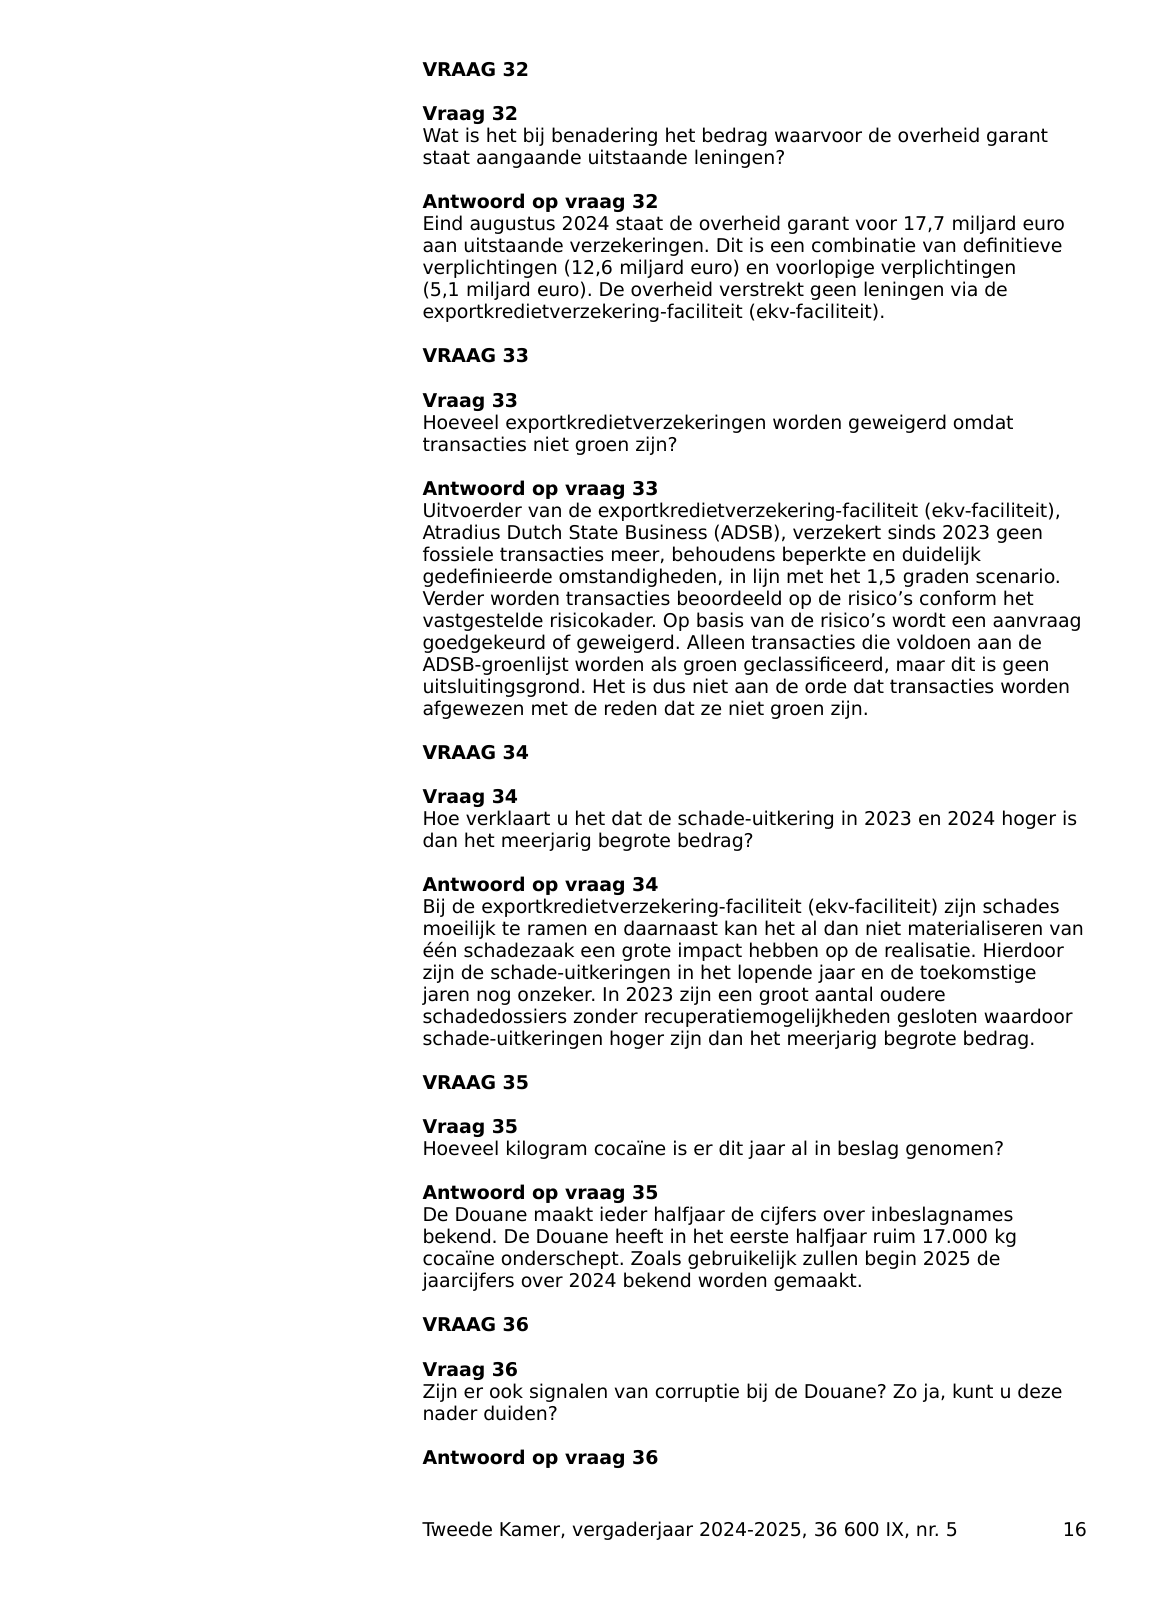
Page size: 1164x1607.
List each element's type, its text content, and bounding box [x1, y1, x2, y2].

text Vraag 35 [422, 1116, 1087, 1138]
text Vraag 33 [422, 389, 1087, 412]
text Wat is het bij benadering het bedrag waarvoor de overheid garant staat aangaande uitstaande leningen? [422, 125, 1087, 169]
text Hoeveel exportkredietverzekeringen worden geweigerd omdat transacties niet groen zijn? [422, 412, 1087, 456]
text Zijn er ook signalen van corruptie bij de Douane? Zo ja, kunt u deze nader duiden? [422, 1381, 1087, 1424]
text Antwoord op vraag 35 [422, 1182, 1087, 1204]
text Bij de exportkredietverzekering-faciliteit (ekv-faciliteit) zijn schades moeilijk te ramen en daarnaast kan het al dan niet materialiseren van één schadezaak een grote impact hebben op de realisatie. Hierdoor zijn de schade-uitkeringen in het lopende jaar en de toekomstige jaren nog onzeker. In 2023 zijn een groot aantal oudere schadedossiers zonder recuperatiemogelijkheden gesloten waardoor schade-uitkeringen hoger zijn dan het meerjarig begrote bedrag. [422, 896, 1087, 1050]
subtitle VRAAG 33 [422, 345, 1087, 367]
text Antwoord op vraag 34 [422, 874, 1087, 896]
text Antwoord op vraag 36 [422, 1447, 1087, 1469]
text De Douane maakt ieder halfjaar de cijfers over inbeslagnames bekend. De Douane heeft in het eerste halfjaar ruim 17.000 kg cocaïne onderschept. Zoals gebruikelijk zullen begin 2025 de jaarcijfers over 2024 bekend worden gemaakt. [422, 1204, 1087, 1292]
text Vraag 32 [422, 103, 1087, 125]
text Hoe verklaart u het dat de schade-uitkering in 2023 en 2024 hoger is dan het meerjarig begrote bedrag? [422, 808, 1087, 852]
text Vraag 36 [422, 1358, 1087, 1381]
subtitle VRAAG 35 [422, 1072, 1087, 1094]
subtitle VRAAG 34 [422, 742, 1087, 764]
subtitle VRAAG 36 [422, 1314, 1087, 1336]
subtitle VRAAG 32 [422, 59, 1087, 81]
text Vraag 34 [422, 786, 1087, 808]
text Hoeveel kilogram cocaïne is er dit jaar al in beslag genomen? [422, 1138, 1087, 1160]
text Uitvoerder van de exportkredietverzekering-faciliteit (ekv-faciliteit), Atradius Dutch State Business (ADSB), verzekert sinds 2023 geen fossiele transacties meer, behoudens beperkte en duidelijk gedefinieerde omstandigheden, in lijn met het 1,5 graden scenario. Verder worden transacties beoordeeld op de risico’s conform het vastgestelde risicokader. Op basis van de risico’s wordt een aanvraag goedgekeurd of geweigerd. Alleen transacties die voldoen aan de ADSB-groenlijst worden als groen geclassificeerd, maar dit is geen uitsluitingsgrond. Het is dus niet aan de orde dat transacties worden afgewezen met de reden dat ze niet groen zijn. [422, 500, 1087, 719]
text Antwoord op vraag 33 [422, 478, 1087, 500]
text Eind augustus 2024 staat de overheid garant voor 17,7 miljard euro aan uitstaande verzekeringen. Dit is een combinatie van definitieve verplichtingen (12,6 miljard euro) en voorlopige verplichtingen (5,1 miljard euro). De overheid verstrekt geen leningen via de exportkredietverzekering-faciliteit (ekv-faciliteit). [422, 213, 1087, 323]
text Antwoord op vraag 32 [422, 191, 1087, 213]
